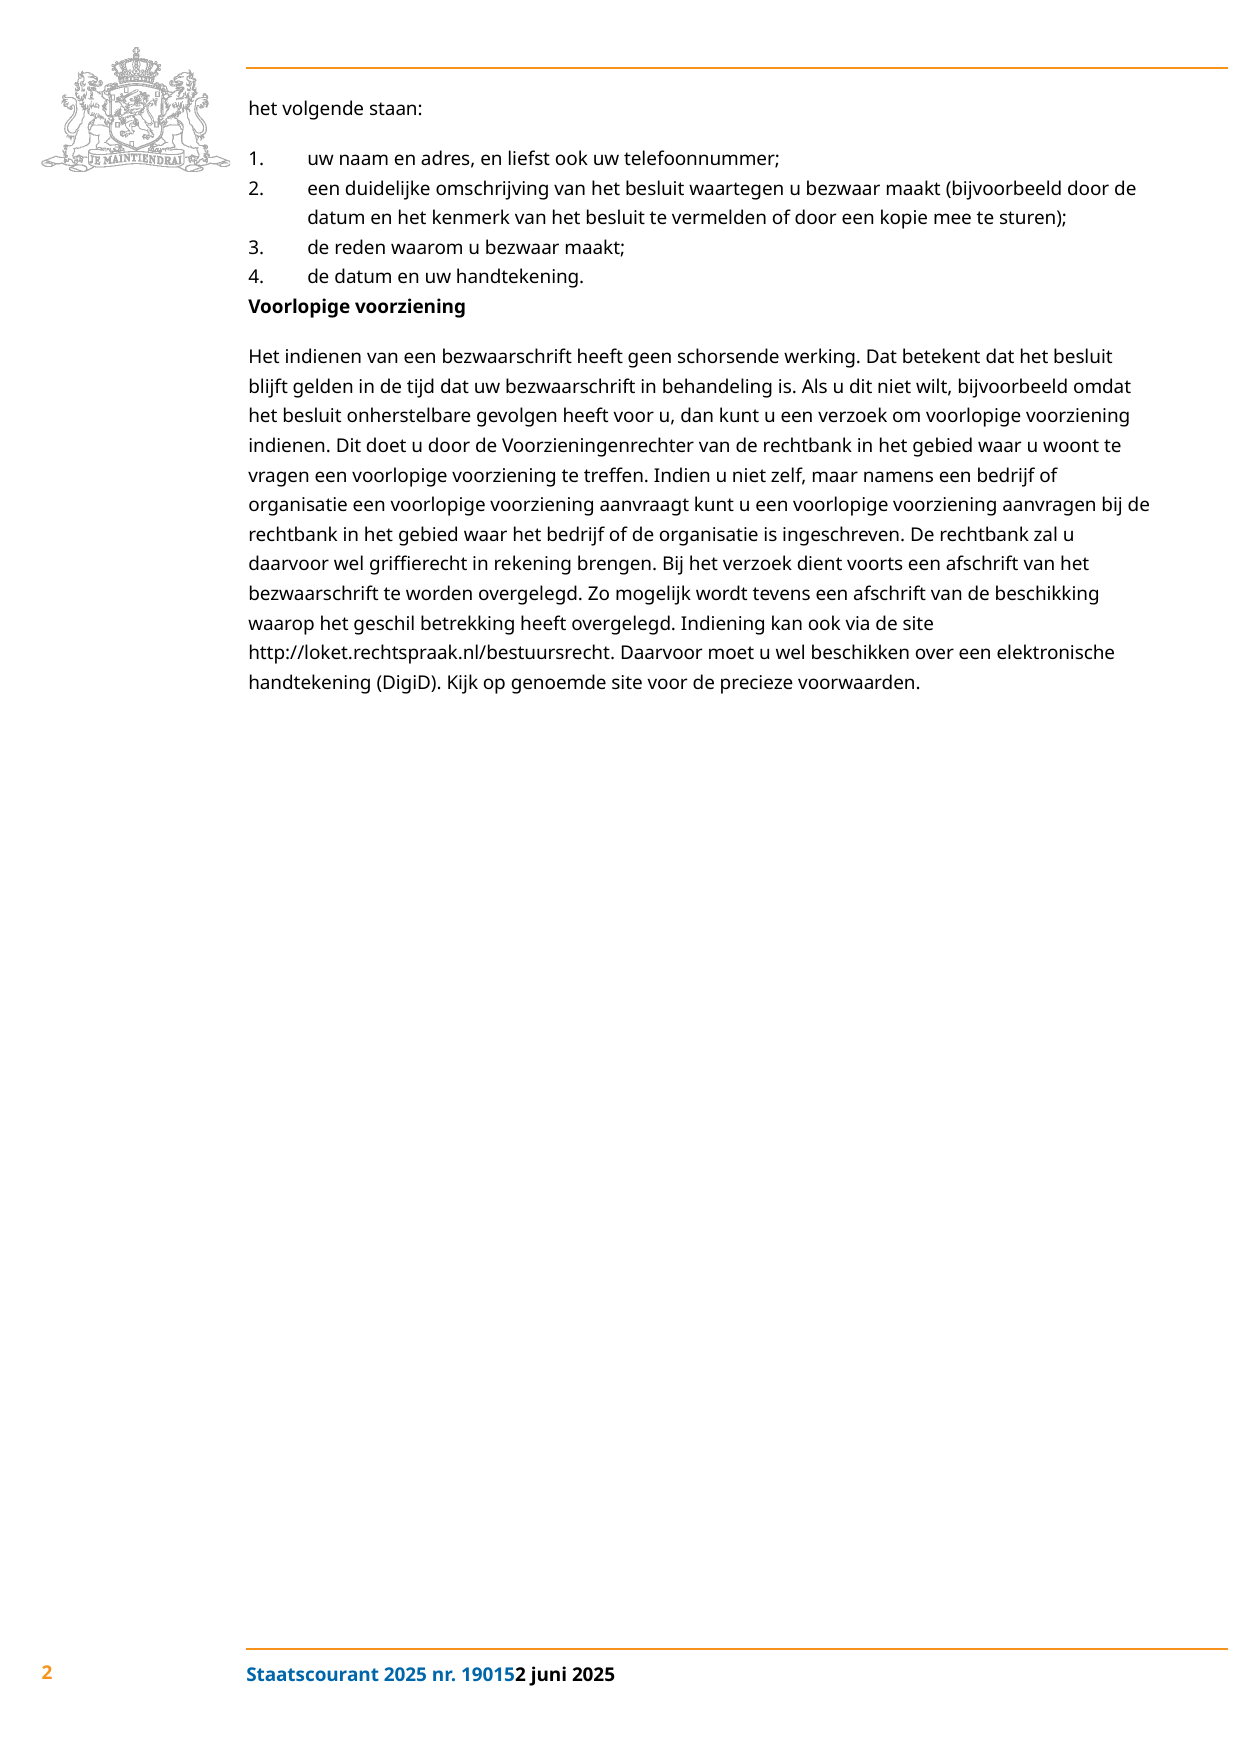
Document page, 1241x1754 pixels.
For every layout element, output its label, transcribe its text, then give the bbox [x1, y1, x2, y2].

list uw naam en adres, en liefst ook uw telefoonnummer; [248, 145, 1152, 171]
list de reden waarom u bezwaar maakt; [248, 234, 1152, 260]
text het volgende staan: [248, 95, 1152, 121]
list een duidelijke omschrijving van het besluit waartegen u bezwaar maakt (bijvoorbeeld door de datum en het kenmerk van het besluit te vermelden of door een kopie mee te sturen); [248, 175, 1152, 230]
picture [41, 47, 231, 172]
text Het indienen van een bezwaarschrift heeft geen schorsende werking. Dat betekent dat het besluit blijft gelden in de tijd dat uw bezwaarschrift in behandeling is. Als u dit niet wilt, bijvoorbeeld omdat het besluit onherstelbare gevolgen heeft voor u, dan kunt u een verzoek om voorlopige voorziening indienen. Dit doet u door de Voorzieningenrechter van de rechtbank in het gebied waar u woont te vragen een voorlopige voorziening te treffen. Indien u niet zelf, maar namens een bedrijf of organisatie een voorlopige voorziening aanvraagt kunt u een voorlopige voorziening aanvragen bij de rechtbank in het gebied waar het bedrijf of de organisatie is ingeschreven. De rechtbank zal u daarvoor wel griffierecht in rekening brengen. Bij het verzoek dient voorts een afschrift van het bezwaarschrift te worden overgelegd. Zo mogelijk wordt tevens een afschrift van de beschikking waarop het geschil betrekking heeft overgelegd. Indiening kan ook via de site http://loket.rechtspraak.nl/bestuursrecht. Daarvoor moet u wel beschikken over een elektronische handtekening (DigiD). Kijk op genoemde site voor de precieze voorwaarden. [248, 343, 1152, 695]
list de datum en uw handtekening. [248, 263, 1152, 289]
text Voorlopige voorziening [248, 293, 1152, 319]
